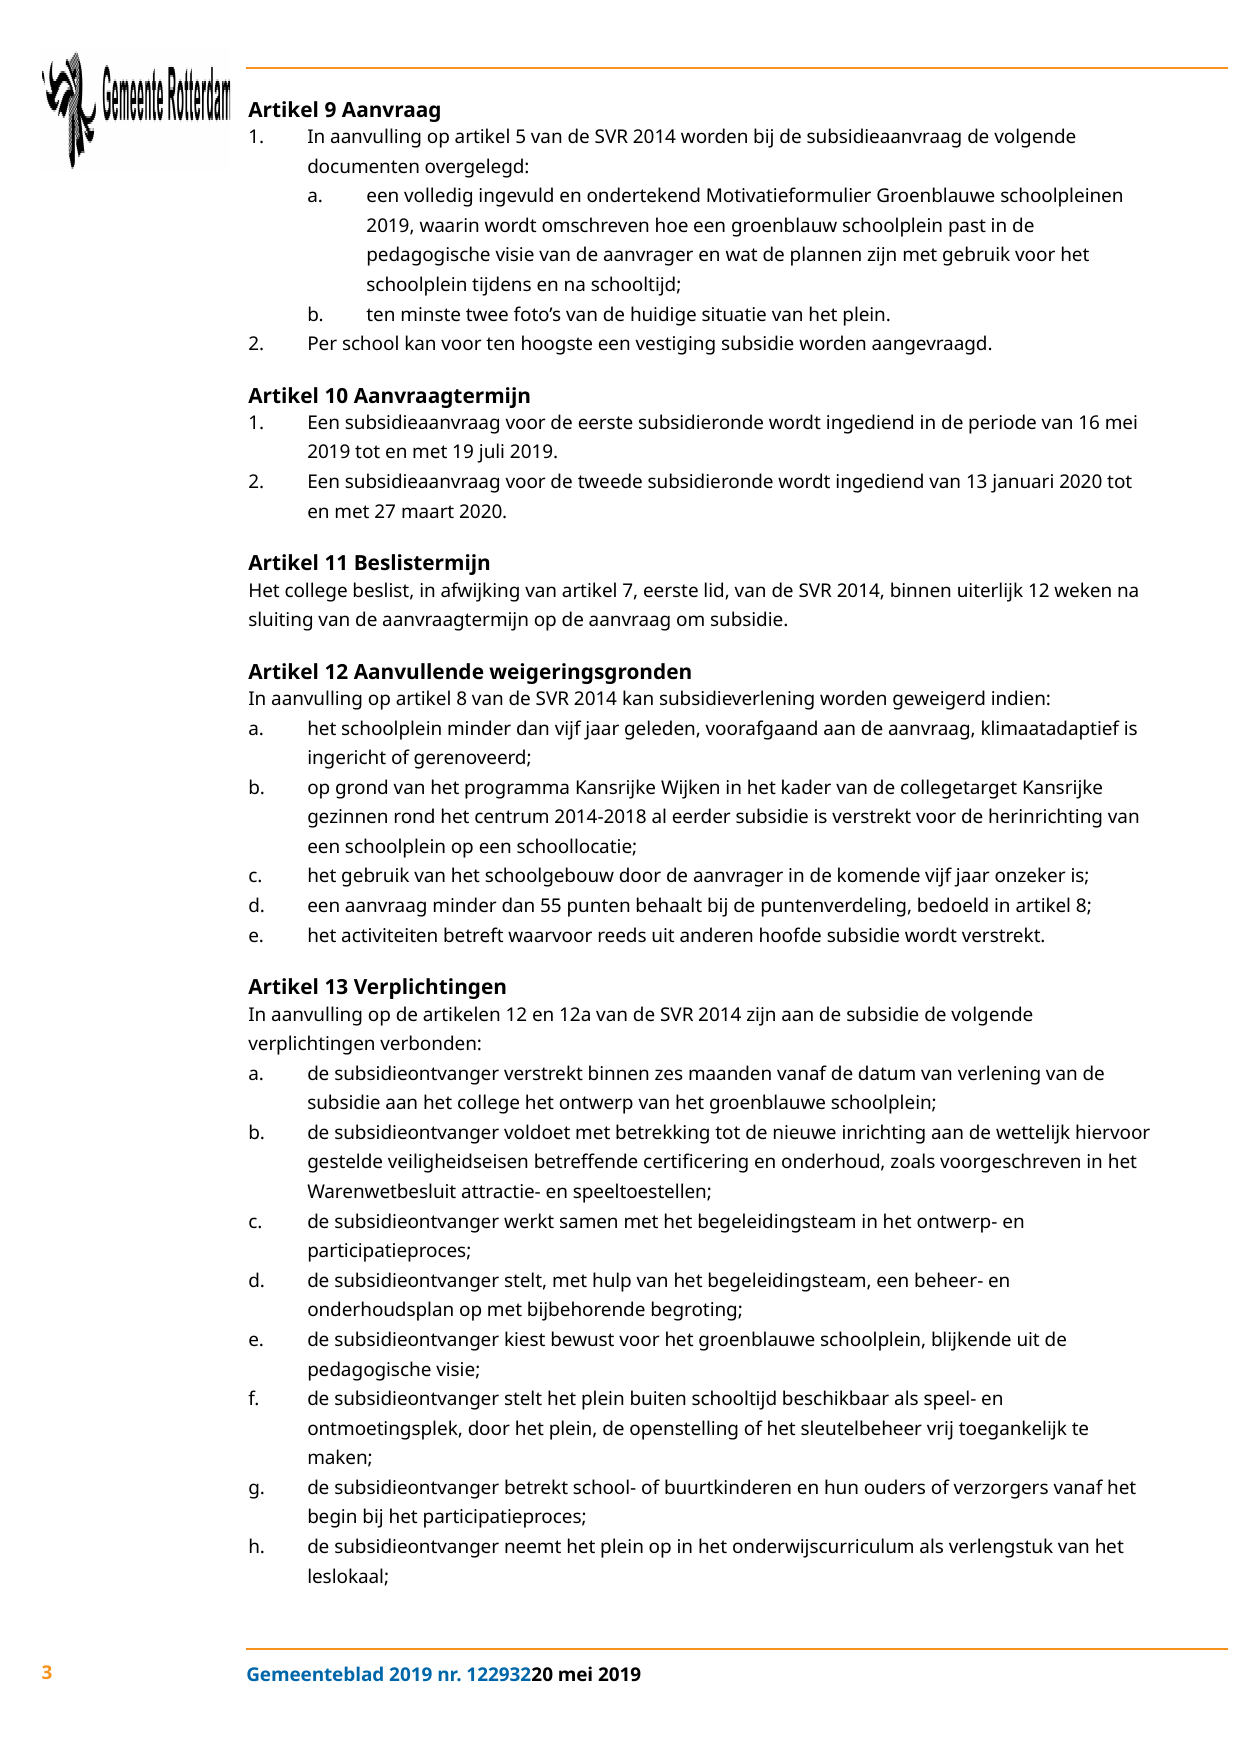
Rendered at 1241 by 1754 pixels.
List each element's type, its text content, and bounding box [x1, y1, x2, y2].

text Artikel 12 Aanvullende weigeringsgronden [248, 657, 1152, 685]
list Een subsidieaanvraag voor de tweede subsidieronde wordt ingediend van 13 januari 2020 tot en met 27 maart 2020. [248, 468, 1152, 524]
text Artikel 13 Verplichtingen [248, 972, 1152, 1001]
list de subsidieontvanger betrekt school- of buurtkinderen en hun ouders of verzorgers vanaf het begin bij het participatieproces; [248, 1474, 1152, 1529]
list de subsidieontvanger neemt het plein op in het onderwijscurriculum als verlengstuk van het leslokaal; [248, 1533, 1152, 1588]
list het gebruik van het schoolgebouw door de aanvrager in de komende vijf jaar onzeker is; [248, 863, 1152, 888]
picture [41, 47, 231, 172]
list de subsidieontvanger voldoet met betrekking tot de nieuwe inrichting aan de wettelijk hiervoor gestelde veiligheidseisen betreffende certificering en onderhoud, zoals voorgeschreven in het Warenwetbesluit attractie- en speeltoestellen; [248, 1119, 1152, 1204]
list het schoolplein minder dan vijf jaar geleden, voorafgaand aan de aanvraag, klimaatadaptief is ingericht of gerenoveerd; [248, 715, 1152, 770]
text Artikel 9 Aanvraag [248, 95, 1152, 123]
list de subsidieontvanger stelt, met hulp van het begeleidingsteam, een beheer- en onderhoudsplan op met bijbehorende begroting; [248, 1267, 1152, 1322]
list een aanvraag minder dan 55 punten behaalt bij de puntenverdeling, bedoeld in artikel 8; [248, 892, 1152, 918]
list de subsidieontvanger kiest bewust voor het groenblauwe schoolplein, blijkende uit de pedagogische visie; [248, 1326, 1152, 1381]
list In aanvulling op artikel 5 van de SVR 2014 worden bij de subsidieaanvraag de volgende documenten overgelegd: [248, 123, 1152, 178]
text Artikel 10 Aanvraagtermijn [248, 381, 1152, 409]
list Per school kan voor ten hoogste een vestiging subsidie worden aangevraagd. [248, 330, 1152, 356]
list op grond van het programma Kansrijke Wijken in het kader van de collegetarget Kansrijke gezinnen rond het centrum 2014-2018 al eerder subsidie is verstrekt voor de herinrichting van een schoolplein op een schoollocatie; [248, 774, 1152, 859]
list de subsidieontvanger werkt samen met het begeleidingsteam in het ontwerp- en participatieproces; [248, 1208, 1152, 1263]
text Het college beslist, in afwijking van artikel 7, eerste lid, van de SVR 2014, binnen uiterlijk 12 weken na sluiting van de aanvraagtermijn op de aanvraag om subsidie. [248, 577, 1152, 632]
list Een subsidieaanvraag voor de eerste subsidieronde wordt ingediend in de periode van 16 mei 2019 tot en met 19 juli 2019. [248, 409, 1152, 464]
text Artikel 11 Beslistermijn [248, 548, 1152, 577]
list een volledig ingevuld en ondertekend Motivatieformulier Groenblauwe schoolpleinen 2019, waarin wordt omschreven hoe een groenblauw schoolplein past in de pedagogische visie van de aanvrager en wat de plannen zijn met gebruik voor het schoolplein tijdens en na schooltijd; [307, 182, 1152, 297]
list de subsidieontvanger stelt het plein buiten schooltijd beschikbaar als speel- en ontmoetingsplek, door het plein, de openstelling of het sleutelbeheer vrij toegankelijk te maken; [248, 1385, 1152, 1470]
text In aanvulling op de artikelen 12 en 12a van de SVR 2014 zijn aan de subsidie de volgende verplichtingen verbonden: [248, 1001, 1152, 1056]
list de subsidieontvanger verstrekt binnen zes maanden vanaf de datum van verlening van de subsidie aan het college het ontwerp van het groenblauwe schoolplein; [248, 1060, 1152, 1115]
list het activiteiten betreft waarvoor reeds uit anderen hoofde subsidie wordt verstrekt. [248, 922, 1152, 948]
list ten minste twee foto’s van de huidige situatie van het plein. [307, 301, 1152, 326]
text In aanvulling op artikel 8 van de SVR 2014 kan subsidieverlening worden geweigerd indien: [248, 685, 1152, 711]
